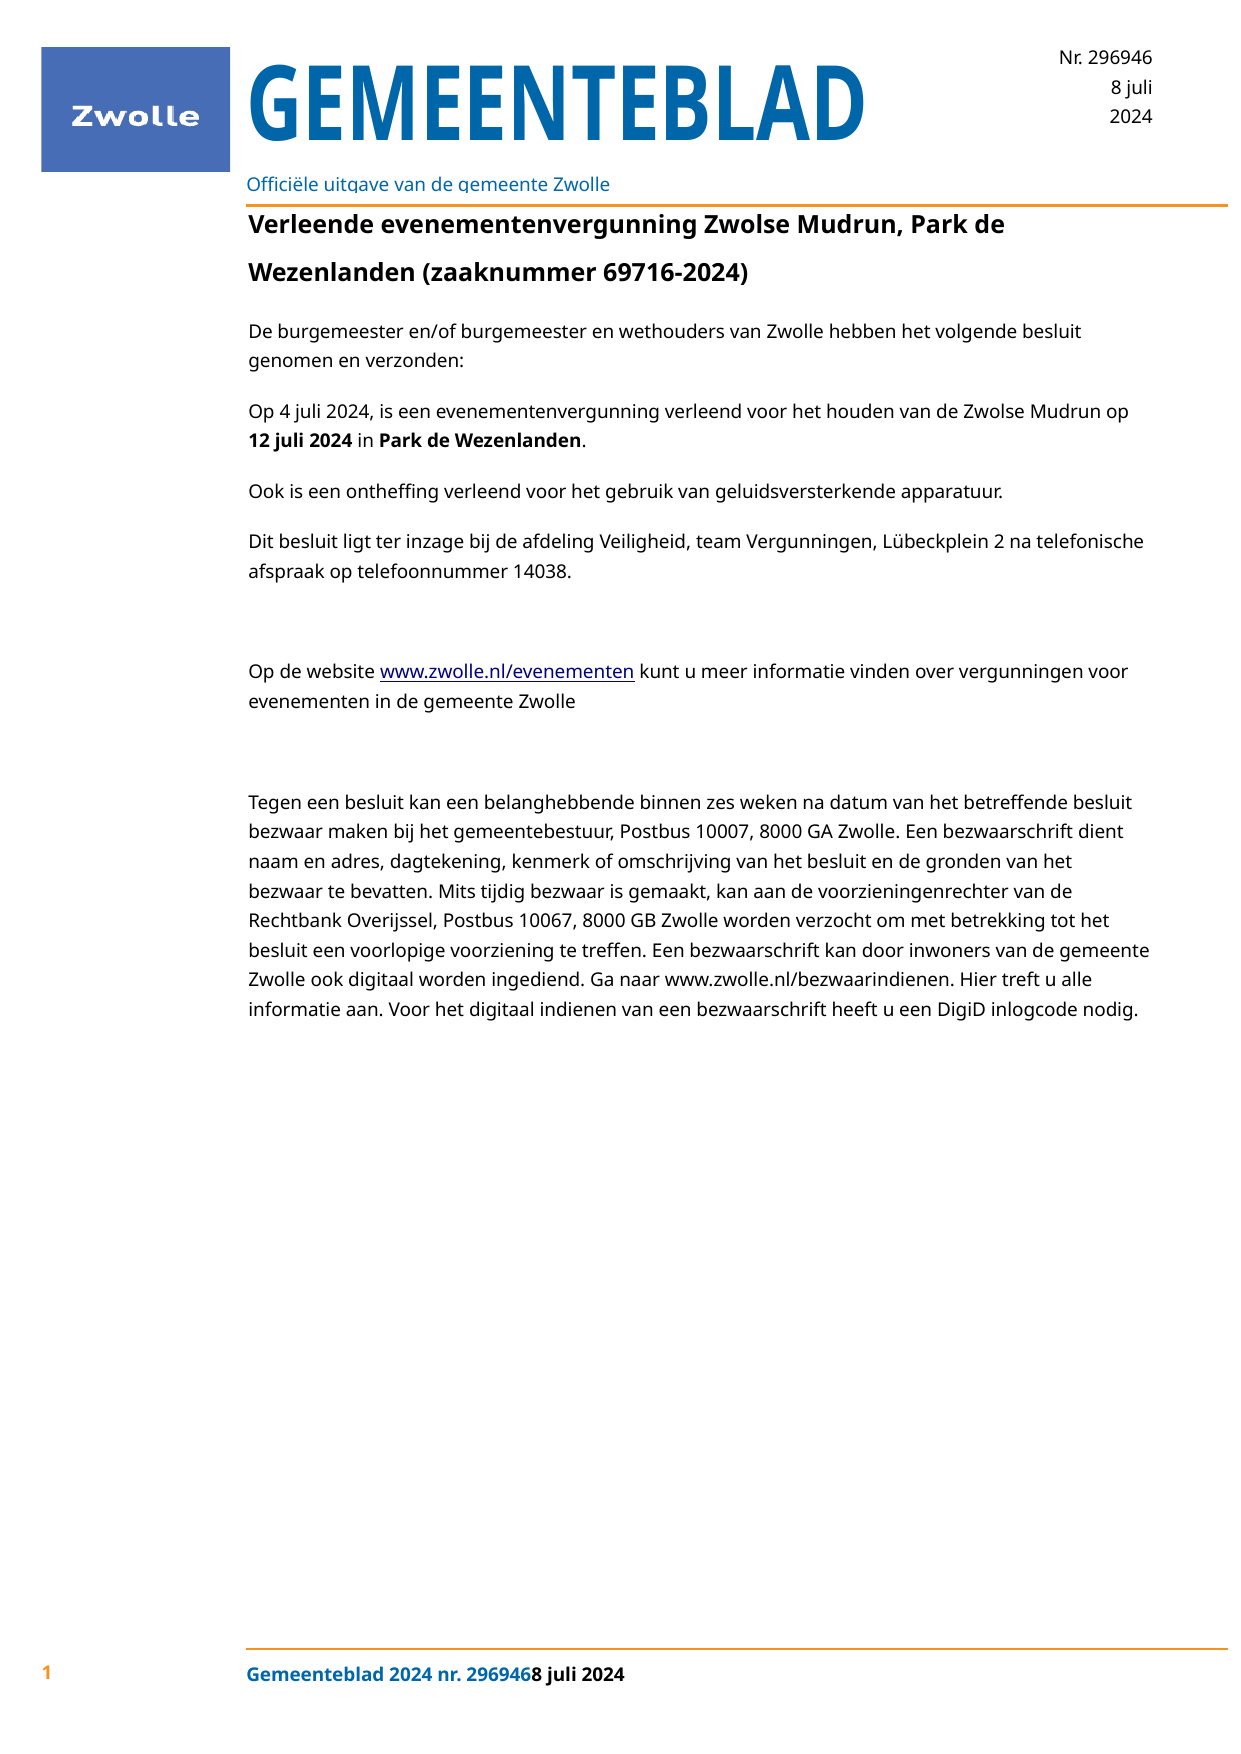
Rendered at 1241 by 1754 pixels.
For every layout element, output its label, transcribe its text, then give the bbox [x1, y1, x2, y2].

text Op 4 juli 2024, is een evenementenvergunning verleend voor het houden van de Zwolse Mudrun op 12 juli 2024 in Park de Wezenlanden. [248, 398, 1152, 453]
text Op de website www.zwolle.nl/evenementen kunt u meer informatie vinden over vergunningen voor evenementen in de gemeente Zwolle [248, 659, 1152, 714]
text Dit besluit ligt ter inzage bij de afdeling Veiligheid, team Vergunningen, Lübeckplein 2 na telefonische afspraak op telefoonnummer 14038. [248, 528, 1152, 584]
text Tegen een besluit kan een belanghebbende binnen zes weken na datum van het betreffende besluit bezwaar maken bij het gemeentebestuur, Postbus 10007, 8000 GA Zwolle. Een bezwaarschrift dient naam en adres, dagtekening, kenmerk of omschrijving van het besluit en de gronden van het bezwaar te bevatten. Mits tijdig bezwaar is gemaakt, kan aan de voorzieningenrechter van de Rechtbank Overijssel, Postbus 10067, 8000 GB Zwolle worden verzocht om met betrekking tot het besluit een voorlopige voorziening te treffen. Een bezwaarschrift kan door inwoners van de gemeente Zwolle ook digitaal worden ingediend. Ga naar www.zwolle.nl/bezwaarindienen. Hier treft u alle informatie aan. Voor het digitaal indienen van een bezwaarschrift heeft u een DigiD inlogcode nodig. [248, 789, 1152, 1022]
text De burgemeester en/of burgemeester en wethouders van Zwolle hebben het volgende besluit genomen en verzonden: [248, 318, 1152, 373]
text Ook is een ontheffing verleend voor het gebruik van geluidsversterkende apparatuur. [248, 478, 1152, 504]
text Verleende evenementenvergunning Zwolse Mudrun, Park de Wezenlanden (zaaknummer 69716-2024) [248, 207, 1152, 288]
picture [41, 47, 231, 172]
